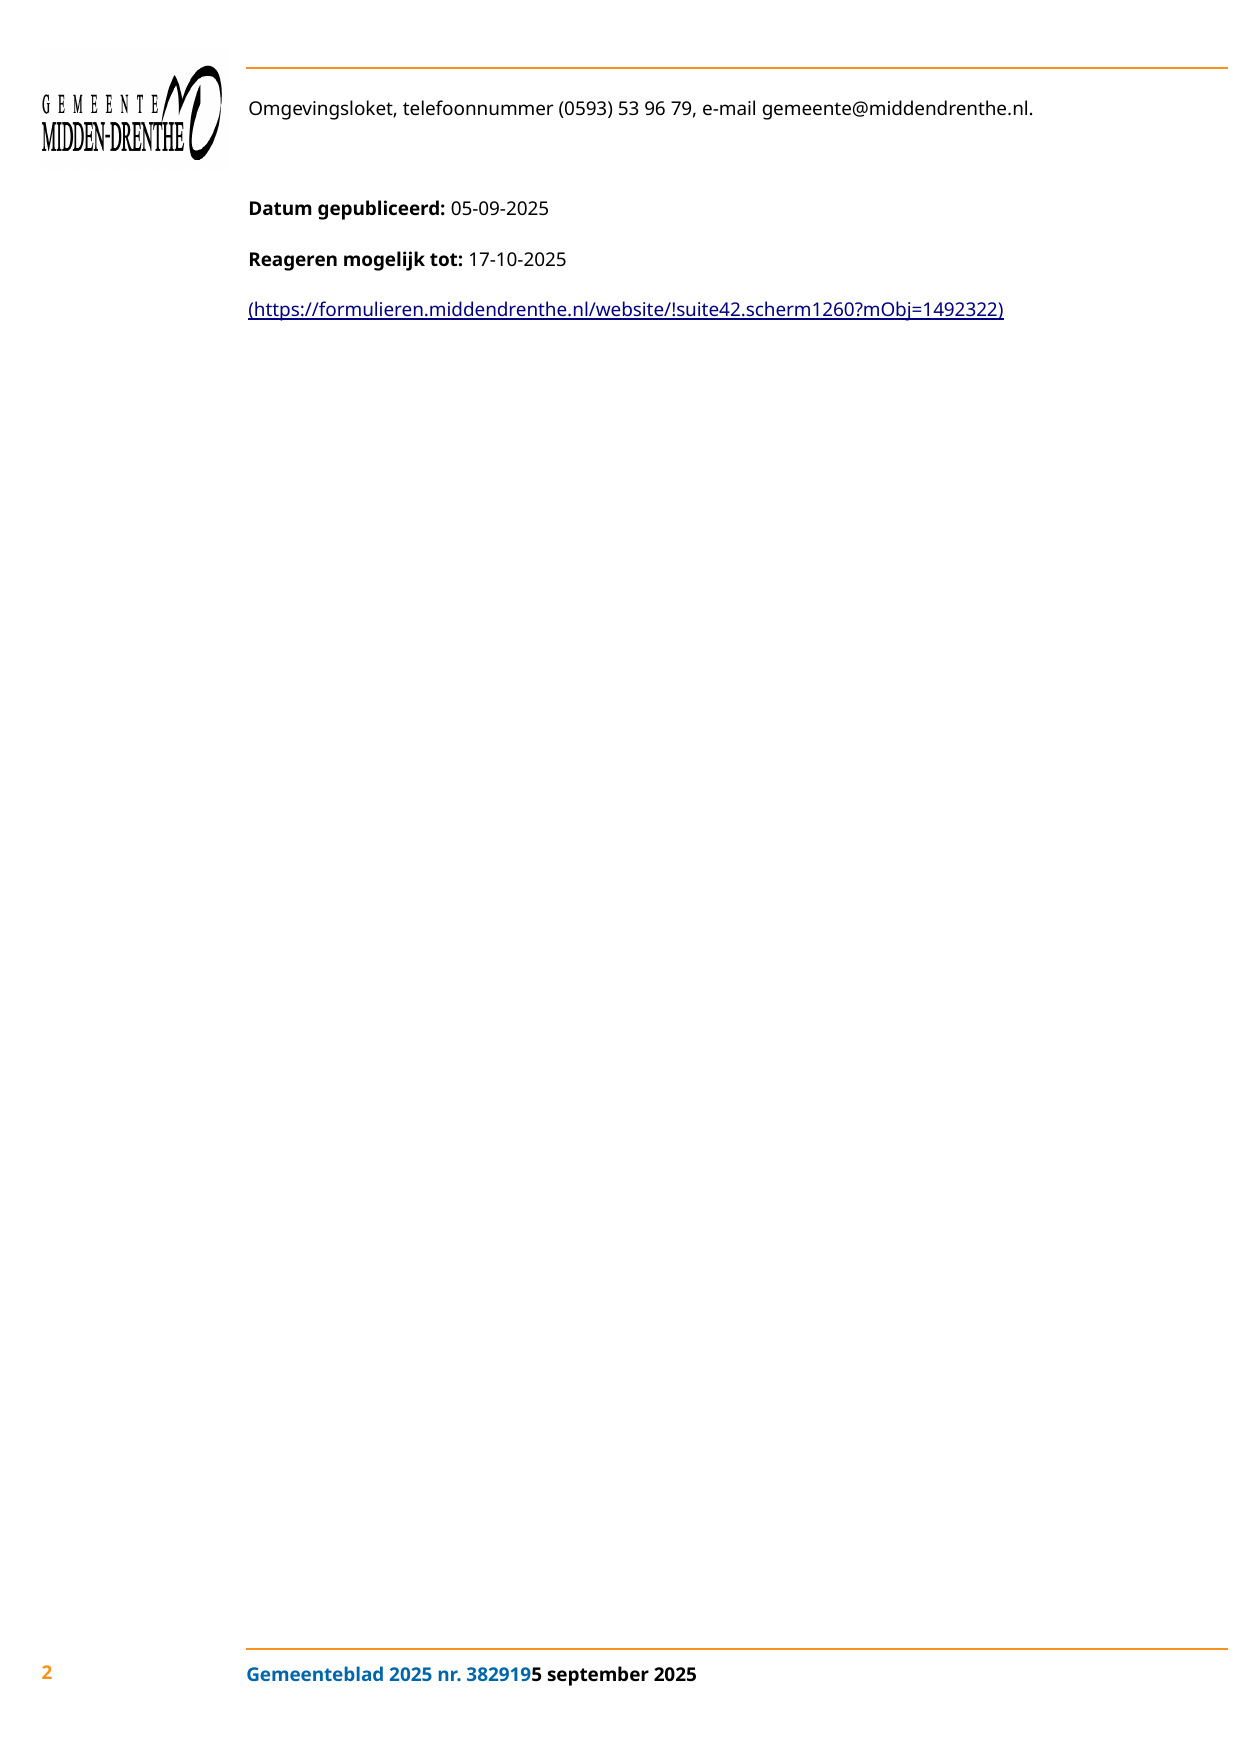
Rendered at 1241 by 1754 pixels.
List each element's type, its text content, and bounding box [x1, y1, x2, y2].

picture [41, 47, 231, 172]
text (https://formulieren.middendrenthe.nl/website/!suite42.scherm1260?mObj=1492322) [248, 296, 1152, 322]
text Datum gepubliceerd: 05-09-2025 [248, 196, 1152, 221]
text Omgevingsloket, telefoonnummer (0593) 53 96 79, e-mail gemeente@middendrenthe.nl. [248, 95, 1152, 121]
text Reageren mogelijk tot: 17-10-2025 [248, 246, 1152, 272]
